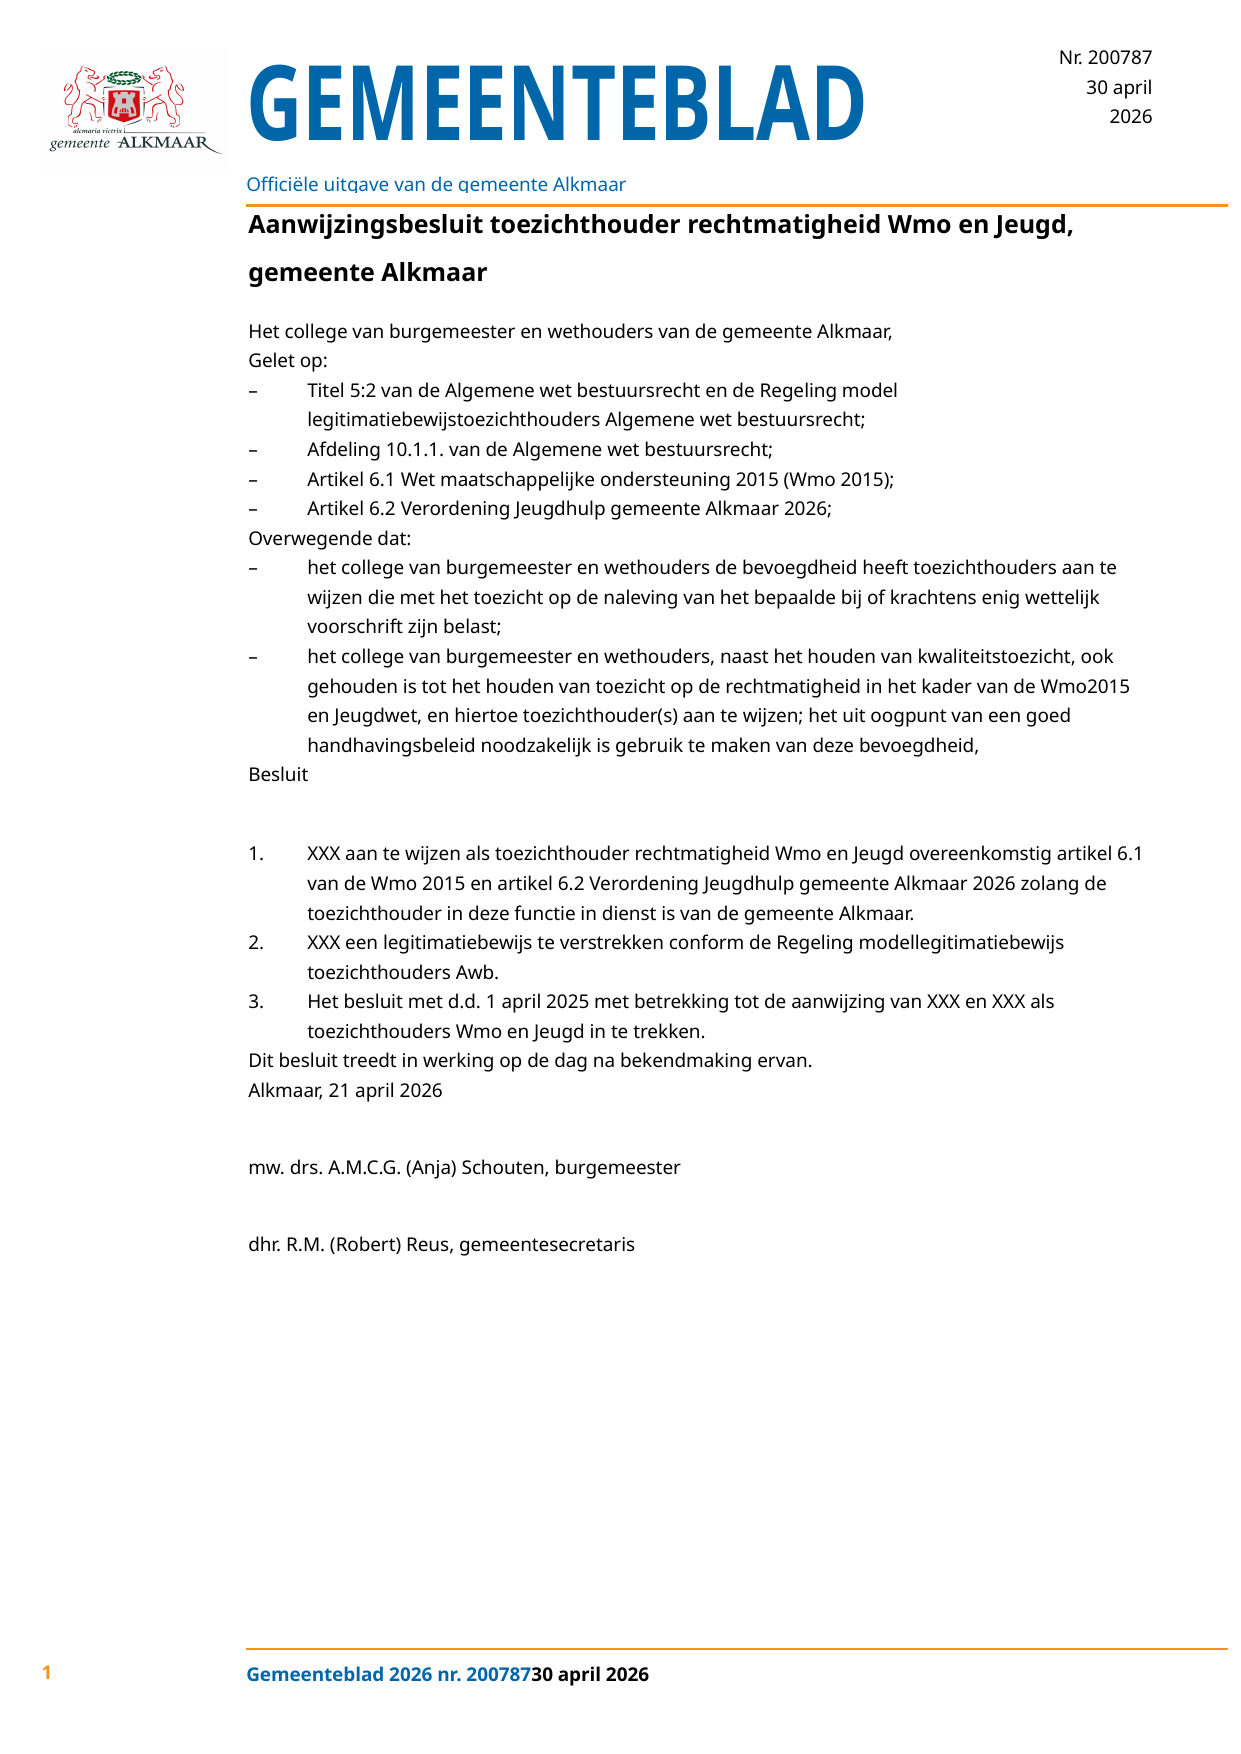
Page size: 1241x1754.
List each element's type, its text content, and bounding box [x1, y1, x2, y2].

text dhr. R.M. (Robert) Reus, gemeentesecretaris [248, 1232, 1152, 1257]
text Gelet op: [248, 347, 1152, 373]
text Het college van burgemeester en wethouders van de gemeente Alkmaar, [248, 318, 1152, 344]
list Het besluit met d.d. 1 april 2025 met betrekking tot de aanwijzing van XXX en XXX als toezichthouders Wmo en Jeugd in te trekken. [248, 988, 1152, 1044]
list Artikel 6.1 Wet maatschappelijke ondersteuning 2015 (Wmo 2015); [248, 466, 1152, 492]
text mw. drs. A.M.C.G. (Anja) Schouten, burgemeester [248, 1154, 1152, 1180]
list Afdeling 10.1.1. van de Algemene wet bestuursrecht; [248, 436, 1152, 462]
list Artikel 6.2 Verordening Jeugdhulp gemeente Alkmaar 2026; [248, 495, 1152, 521]
text Overwegende dat: [248, 525, 1152, 551]
list XXX een legitimatiebewijs te verstrekken conform de Regeling modellegitimatiebewijs toezichthouders Awb. [248, 929, 1152, 984]
list XXX aan te wijzen als toezichthouder rechtmatigheid Wmo en Jeugd overeenkomstig artikel 6.1 van de Wmo 2015 en artikel 6.2 Verordening Jeugdhulp gemeente Alkmaar 2026 zolang de toezichthouder in deze functie in dienst is van de gemeente Alkmaar. [248, 841, 1152, 925]
list Titel 5:2 van de Algemene wet bestuursrecht en de Regeling model legitimatiebewijstoezichthouders Algemene wet bestuursrecht; [248, 377, 1152, 432]
text Alkmaar, 21 april 2026 [248, 1077, 1152, 1103]
picture [41, 47, 231, 172]
text Dit besluit treedt in werking op de dag na bekendmaking ervan. [248, 1048, 1152, 1073]
list het college van burgemeester en wethouders, naast het houden van kwaliteitstoezicht, ook gehouden is tot het houden van toezicht op de rechtmatigheid in het kader van de Wmo2015 en Jeugdwet, en hiertoe toezichthouder(s) aan te wijzen; het uit oogpunt van een goed handhavingsbeleid noodzakelijk is gebruik te maken van deze bevoegdheid, [248, 643, 1152, 758]
text Besluit [248, 762, 1152, 787]
list het college van burgemeester en wethouders de bevoegdheid heeft toezichthouders aan te wijzen die met het toezicht op de naleving van het bepaalde bij of krachtens enig wettelijk voorschrift zijn belast; [248, 554, 1152, 639]
text Aanwijzingsbesluit toezichthouder rechtmatigheid Wmo en Jeugd, gemeente Alkmaar [248, 207, 1152, 288]
